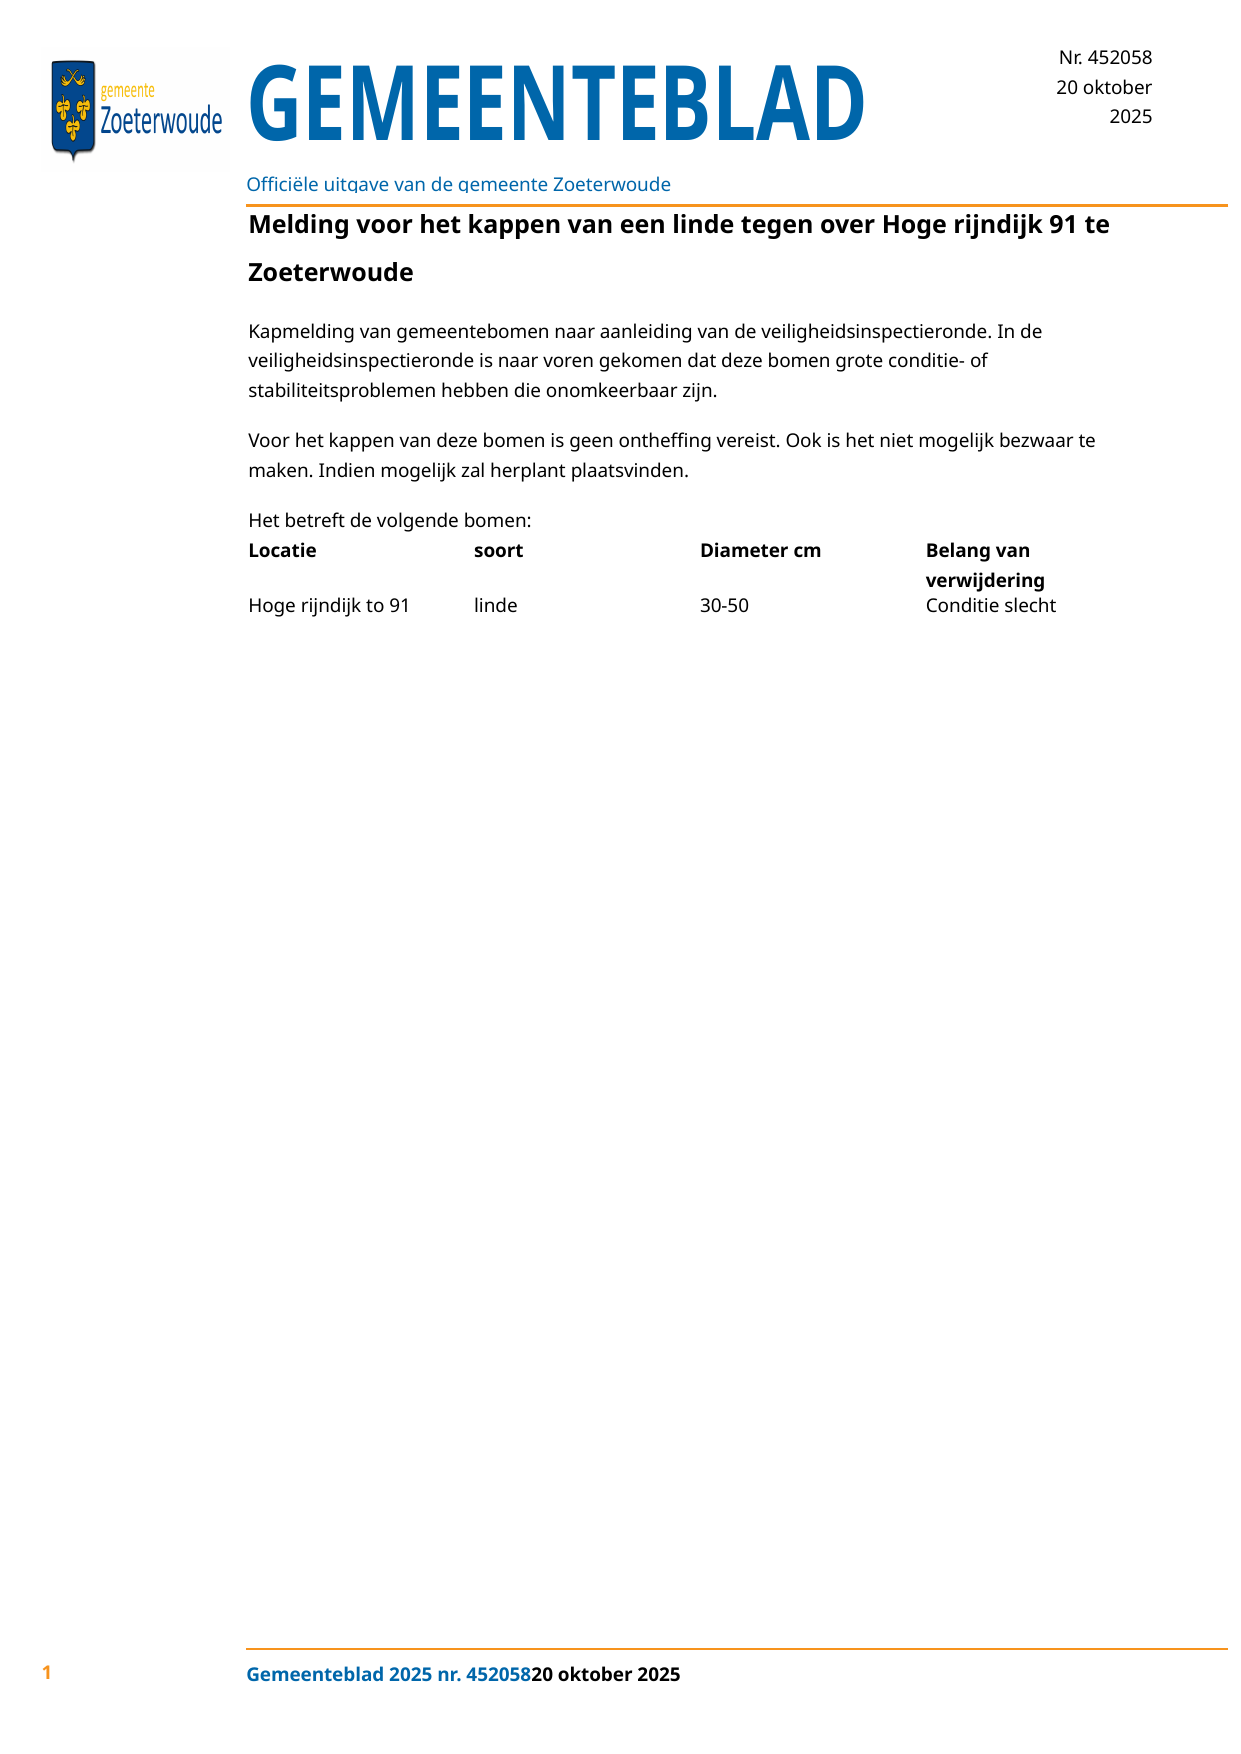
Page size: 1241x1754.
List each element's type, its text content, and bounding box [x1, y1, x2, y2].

table_cell Conditie slecht [926, 593, 1152, 618]
text Kapmelding van gemeentebomen naar aanleiding van de veiligheidsinspectieronde. In de veiligheidsinspectieronde is naar voren gekomen dat deze bomen grote conditie- of stabiliteitsproblemen hebben die onomkeerbaar zijn. [248, 318, 1152, 403]
table_header soort [474, 537, 700, 592]
table_header Diameter cm [700, 537, 926, 592]
table_cell linde [474, 593, 700, 618]
table_cell Hoge rijndijk to 91 [248, 593, 474, 618]
table_header Locatie [248, 537, 474, 592]
picture [41, 47, 231, 172]
text Melding voor het kappen van een linde tegen over Hoge rijndijk 91 te Zoeterwoude [248, 207, 1152, 288]
table_header Belang van verwijdering [926, 537, 1152, 592]
text Voor het kappen van deze bomen is geen ontheffing vereist. Ook is het niet mogelijk bezwaar te maken. Indien mogelijk zal herplant plaatsvinden. [248, 427, 1152, 483]
table_cell 30-50 [700, 593, 926, 618]
text Het betreft de volgende bomen: [248, 507, 1152, 533]
